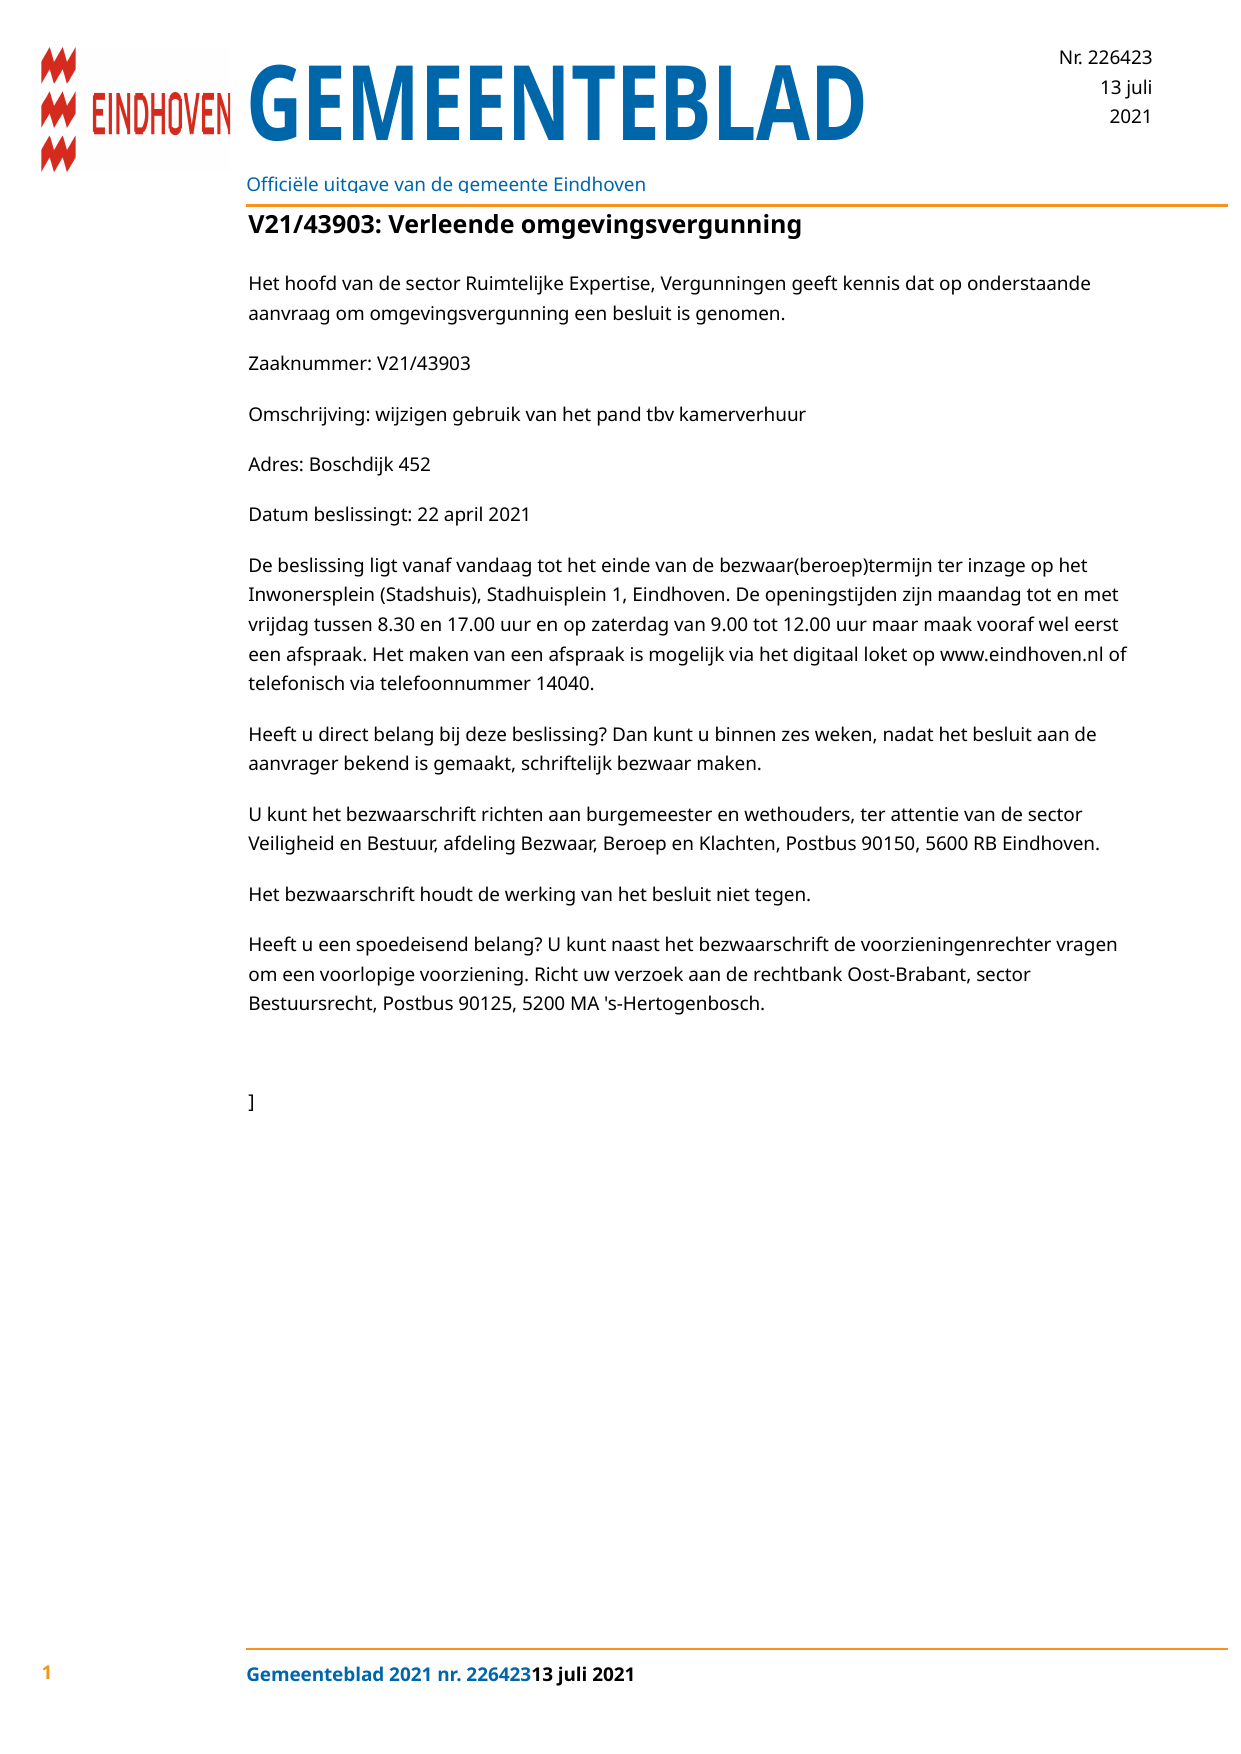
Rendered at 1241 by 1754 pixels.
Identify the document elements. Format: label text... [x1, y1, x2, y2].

text Omschrijving: wijzigen gebruik van het pand tbv kamerverhuur [248, 401, 1152, 426]
text ] [248, 1088, 1152, 1114]
text Adres: Boschdijk 452 [248, 451, 1152, 477]
text Datum beslissingt: 22 april 2021 [248, 502, 1152, 527]
picture [41, 47, 231, 172]
text Het hoofd van de sector Ruimtelijke Expertise, Vergunningen geeft kennis dat op onderstaande aanvraag om omgevingsvergunning een besluit is genomen. [248, 270, 1152, 326]
text Heeft u direct belang bij deze beslissing? Dan kunt u binnen zes weken, nadat het besluit aan de aanvrager bekend is gemaakt, schriftelijk bezwaar maken. [248, 721, 1152, 776]
text Het bezwaarschrift houdt de werking van het besluit niet tegen. [248, 881, 1152, 906]
text Zaaknummer: V21/43903 [248, 350, 1152, 376]
text Heeft u een spoedeisend belang? U kunt naast het bezwaarschrift de voorzieningenrechter vragen om een voorlopige voorziening. Richt uw verzoek aan de rechtbank Oost-Brabant, sector Bestuursrecht, Postbus 90125, 5200 MA 's-Hertogenbosch. [248, 931, 1152, 1016]
text De beslissing ligt vanaf vandaag tot het einde van de bezwaar(beroep)termijn ter inzage op het Inwonersplein (Stadshuis), Stadhuisplein 1, Eindhoven. De openingstijden zijn maandag tot en met vrijdag tussen 8.30 en 17.00 uur en op zaterdag van 9.00 tot 12.00 uur maar maak vooraf wel eerst een afspraak. Het maken van een afspraak is mogelijk via het digitaal loket op www.eindhoven.nl of telefonisch via telefoonnummer 14040. [248, 552, 1152, 696]
text U kunt het bezwaarschrift richten aan burgemeester en wethouders, ter attentie van de sector Veiligheid en Bestuur, afdeling Bezwaar, Beroep en Klachten, Postbus 90150, 5600 RB Eindhoven. [248, 801, 1152, 856]
text V21/43903: Verleende omgevingsvergunning [248, 207, 1152, 241]
